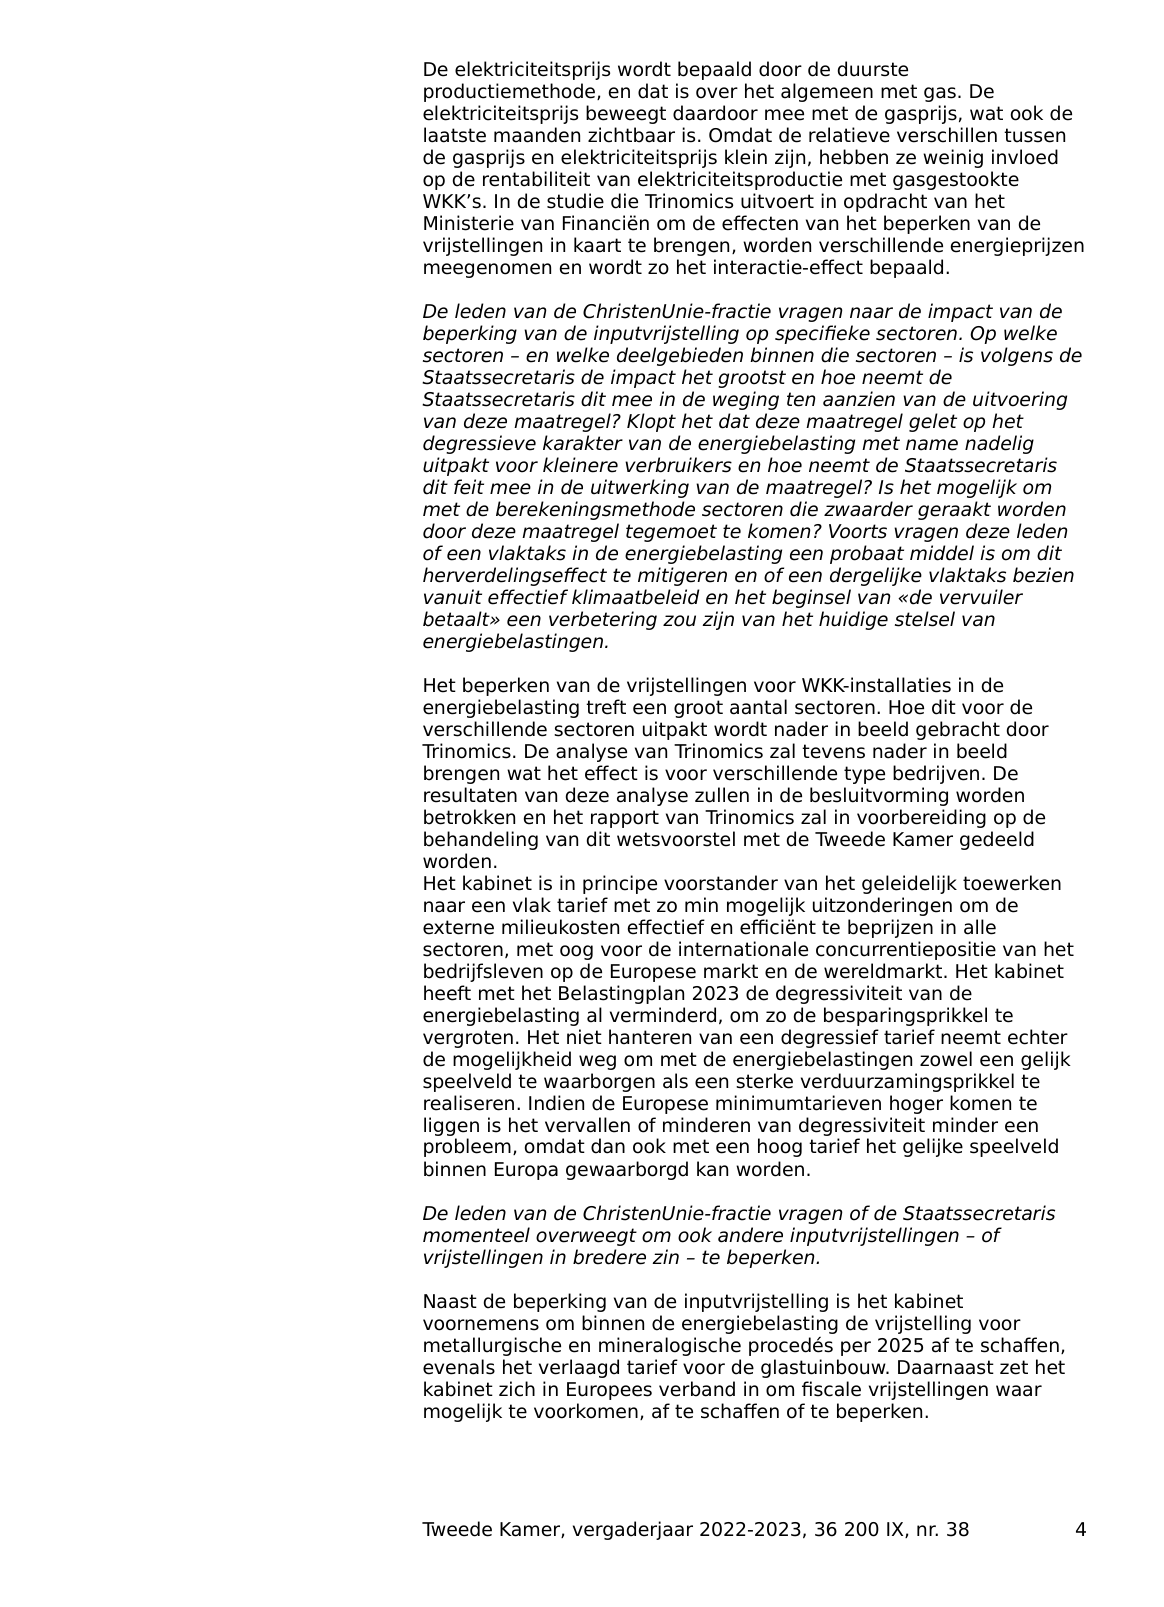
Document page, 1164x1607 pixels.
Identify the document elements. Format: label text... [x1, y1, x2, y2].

text Het beperken van de vrijstellingen voor WKK-installaties in de energiebelasting treft een groot aantal sectoren. Hoe dit voor de verschillende sectoren uitpakt wordt nader in beeld gebracht door Trinomics. De analyse van Trinomics zal tevens nader in beeld brengen wat het effect is voor verschillende type bedrijven. De resultaten van deze analyse zullen in de besluitvorming worden betrokken en het rapport van Trinomics zal in voorbereiding op de behandeling van dit wetsvoorstel met de Tweede Kamer gedeeld worden. [422, 675, 1087, 873]
text De elektriciteitsprijs wordt bepaald door de duurste productiemethode, en dat is over het algemeen met gas. De elektriciteitsprijs beweegt daardoor mee met de gasprijs, wat ook de laatste maanden zichtbaar is. Omdat de relatieve verschillen tussen de gasprijs en elektriciteitsprijs klein zijn, hebben ze weinig invloed op de rentabiliteit van elektriciteitsproductie met gasgestookte WKK’s. In de studie die Trinomics uitvoert in opdracht van het Ministerie van Financiën om de effecten van het beperken van de vrijstellingen in kaart te brengen, worden verschillende energieprijzen meegenomen en wordt zo het interactie-effect bepaald. [422, 59, 1087, 279]
text De leden van de ChristenUnie-fractie vragen of de Staatssecretaris momenteel overweegt om ook andere inputvrijstellingen – of vrijstellingen in bredere zin – te beperken. [422, 1203, 1087, 1268]
text De leden van de ChristenUnie-fractie vragen naar de impact van de beperking van de inputvrijstelling op specifieke sectoren. Op welke sectoren – en welke deelgebieden binnen die sectoren – is volgens de Staatssecretaris de impact het grootst en hoe neemt de Staatssecretaris dit mee in de weging ten aanzien van de uitvoering van deze maatregel? Klopt het dat deze maatregel gelet op het degressieve karakter van de energiebelasting met name nadelig uitpakt voor kleinere verbruikers en hoe neemt de Staatssecretaris dit feit mee in de uitwerking van de maatregel? Is het mogelijk om met de berekeningsmethode sectoren die zwaarder geraakt worden door deze maatregel tegemoet te komen? Voorts vragen deze leden of een vlaktaks in de energiebelasting een probaat middel is om dit herverdelingseffect te mitigeren en of een dergelijke vlaktaks bezien vanuit effectief klimaatbeleid en het beginsel van «de vervuiler betaalt» een verbetering zou zijn van het huidige stelsel van energiebelastingen. [422, 301, 1087, 653]
text Naast de beperking van de inputvrijstelling is het kabinet voornemens om binnen de energiebelasting de vrijstelling voor metallurgische en mineralogische procedés per 2025 af te schaffen, evenals het verlaagd tarief voor de glastuinbouw. Daarnaast zet het kabinet zich in Europees verband in om fiscale vrijstellingen waar mogelijk te voorkomen, af te schaffen of te beperken. [422, 1291, 1087, 1423]
text Het kabinet is in principe voorstander van het geleidelijk toewerken naar een vlak tarief met zo min mogelijk uitzonderingen om de externe milieukosten effectief en efficiënt te beprijzen in alle sectoren, met oog voor de internationale concurrentiepositie van het bedrijfsleven op de Europese markt en de wereldmarkt. Het kabinet heeft met het Belastingplan 2023 de degressiviteit van de energiebelasting al verminderd, om zo de besparingsprikkel te vergroten. Het niet hanteren van een degressief tarief neemt echter de mogelijkheid weg om met de energiebelastingen zowel een gelijk speelveld te waarborgen als een sterke verduurzamingsprikkel te realiseren. Indien de Europese minimumtarieven hoger komen te liggen is het vervallen of minderen van degressiviteit minder een probleem, omdat dan ook met een hoog tarief het gelijke speelveld binnen Europa gewaarborgd kan worden. [422, 873, 1087, 1180]
